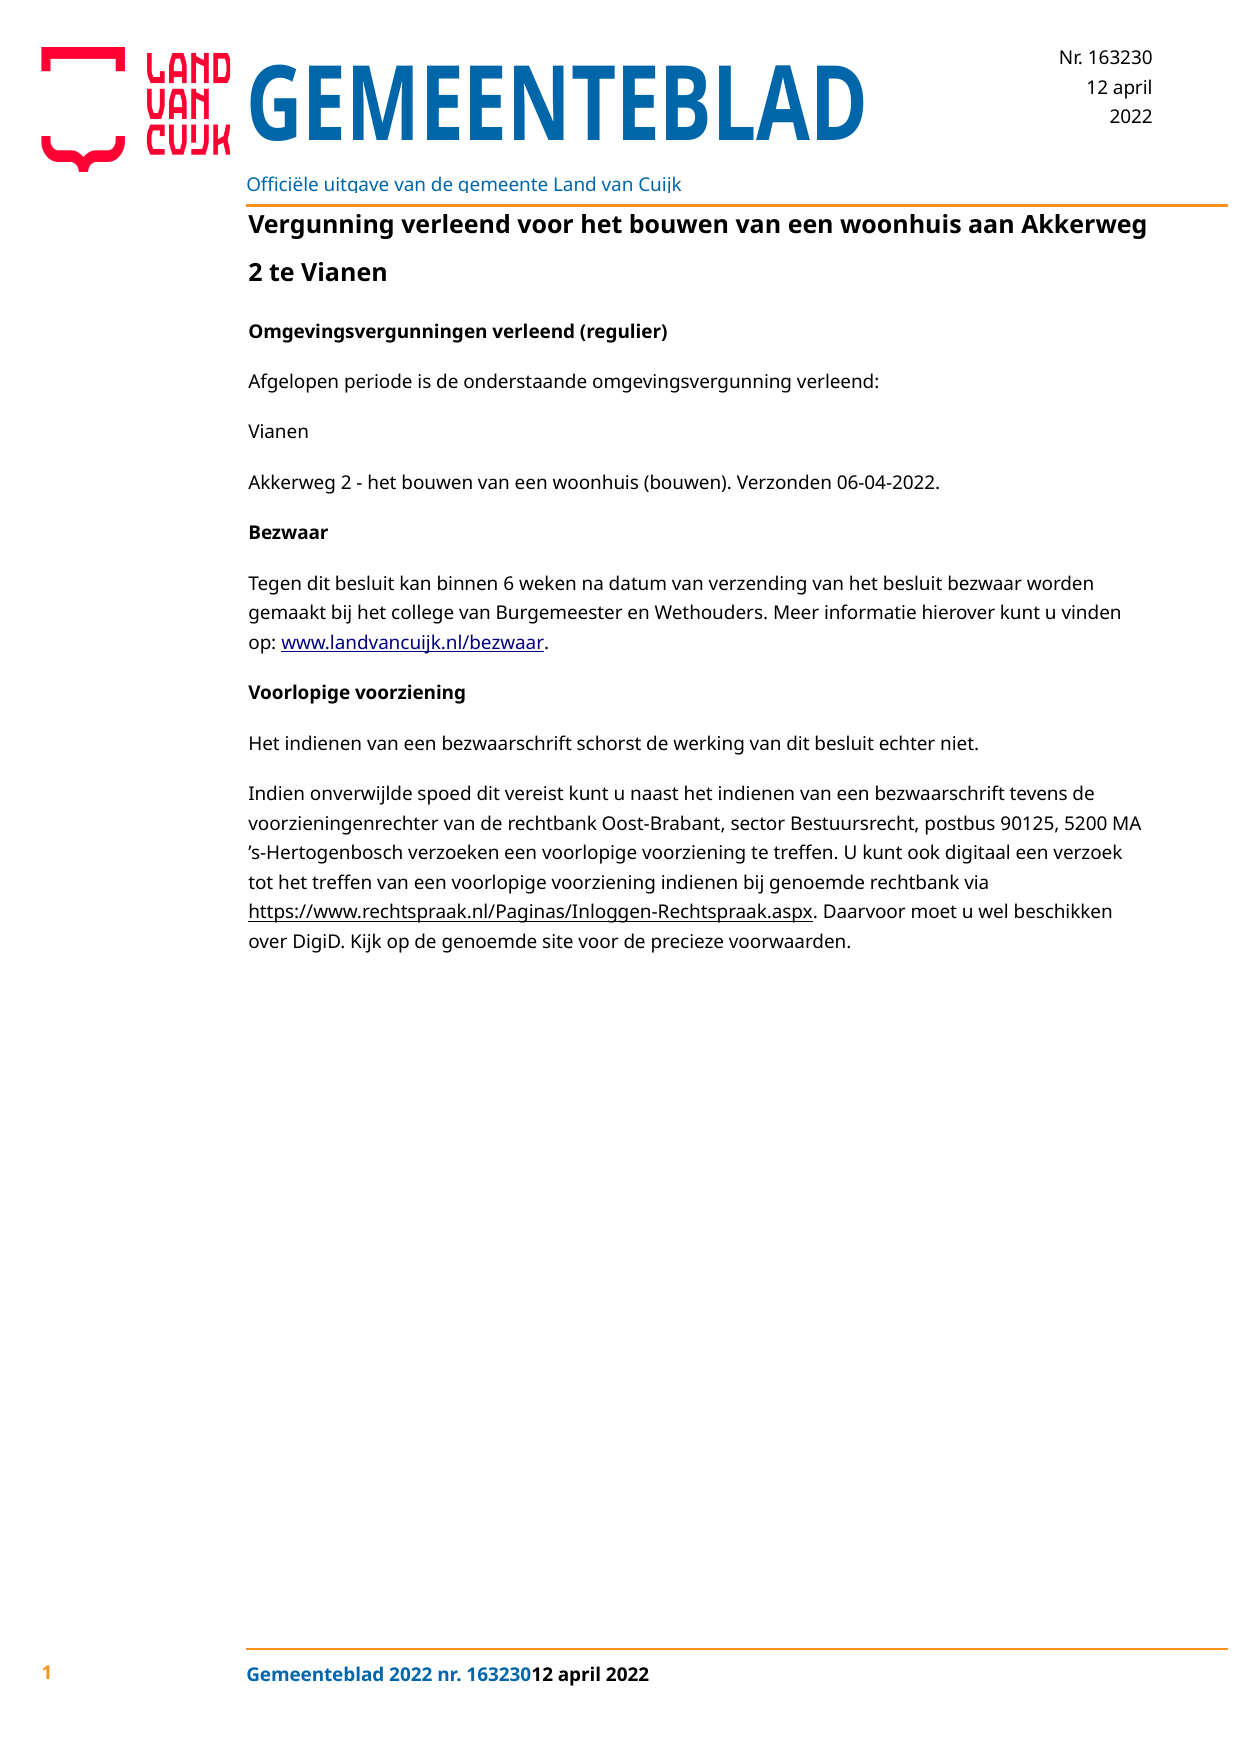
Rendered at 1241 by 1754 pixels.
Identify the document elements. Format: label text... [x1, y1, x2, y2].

text Indien onverwijlde spoed dit vereist kunt u naast het indienen van een bezwaarschrift tevens de voorzieningenrechter van de rechtbank Oost-Brabant, sector Bestuursrecht, postbus 90125, 5200 MA ’s-Hertogenbosch verzoeken een voorlopige voorziening te treffen. U kunt ook digitaal een verzoek tot het treffen van een voorlopige voorziening indienen bij genoemde rechtbank via https://www.rechtspraak.nl/Paginas/Inloggen-Rechtspraak.aspx. Daarvoor moet u wel beschikken over DigiD. Kijk op de genoemde site voor de precieze voorwaarden. [248, 780, 1152, 954]
text Het indienen van een bezwaarschrift schorst de werking van dit besluit echter niet. [248, 730, 1152, 756]
text Akkerweg 2 - het bouwen van een woonhuis (bouwen). Verzonden 06-04-2022. [248, 469, 1152, 495]
text Vianen [248, 419, 1152, 444]
text Tegen dit besluit kan binnen 6 weken na datum van verzending van het besluit bezwaar worden gemaakt bij het college van Burgemeester en Wethouders. Meer informatie hierover kunt u vinden op: www.landvancuijk.nl/bezwaar. [248, 570, 1152, 655]
text Voorlopige voorziening [248, 679, 1152, 705]
text Omgevingsvergunningen verleend (regulier) [248, 318, 1152, 344]
text Vergunning verleend voor het bouwen van een woonhuis aan Akkerweg 2 te Vianen [248, 207, 1152, 288]
text Bezwaar [248, 519, 1152, 545]
picture [41, 47, 231, 172]
text Afgelopen periode is de onderstaande omgevingsvergunning verleend: [248, 368, 1152, 394]
